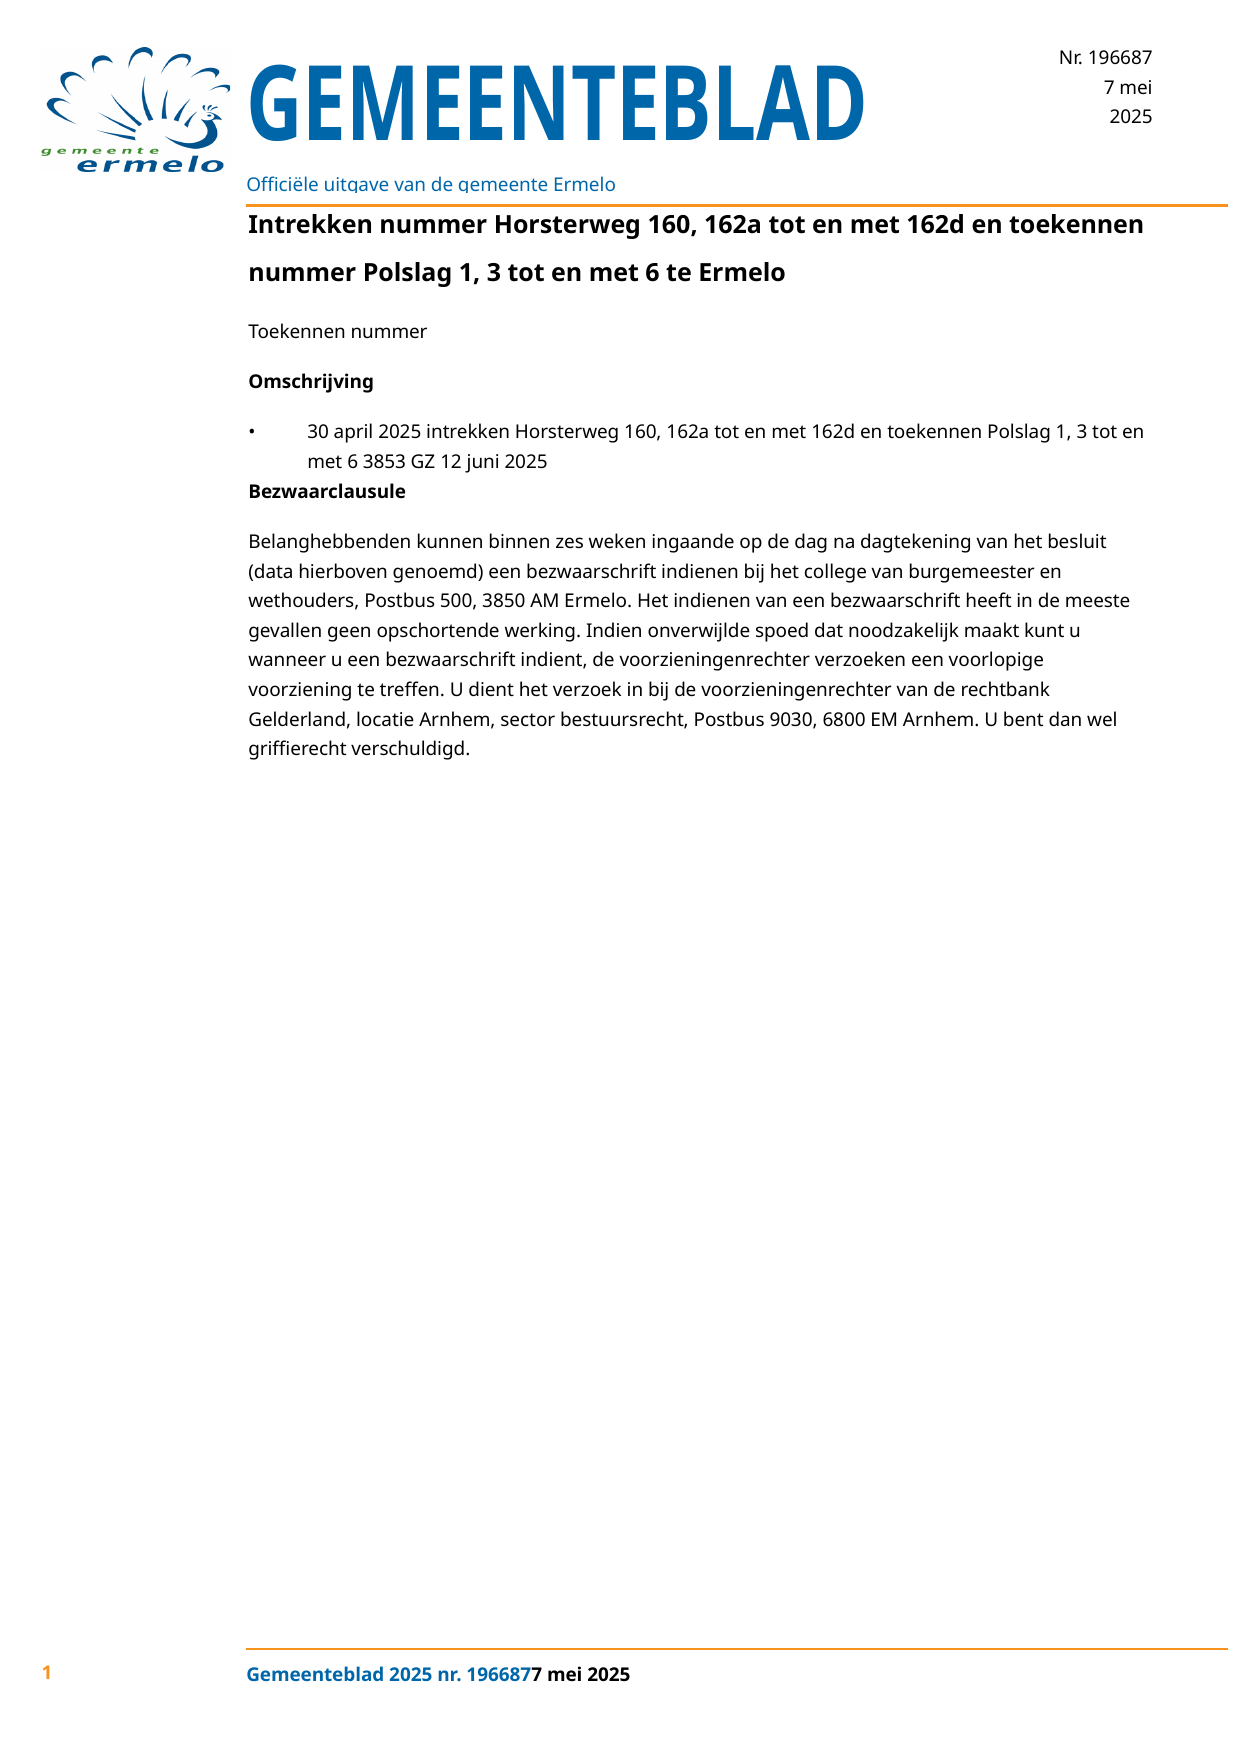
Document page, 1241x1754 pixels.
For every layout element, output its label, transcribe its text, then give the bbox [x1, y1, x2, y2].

text Bezwaarclausule [248, 478, 1152, 504]
text Intrekken nummer Horsterweg 160, 162a tot en met 162d en toekennen nummer Polslag 1, 3 tot en met 6 te Ermelo [248, 207, 1152, 288]
text Omschrijving [248, 368, 1152, 394]
picture [41, 47, 231, 172]
text Toekennen nummer [248, 318, 1152, 344]
text Belanghebbenden kunnen binnen zes weken ingaande op de dag na dagtekening van het besluit (data hierboven genoemd) een bezwaarschrift indienen bij het college van burgemeester en wethouders, Postbus 500, 3850 AM Ermelo. Het indienen van een bezwaarschrift heeft in de meeste gevallen geen opschortende werking. Indien onverwijlde spoed dat noodzakelijk maakt kunt u wanneer u een bezwaarschrift indient, de voorzieningenrechter verzoeken een voorlopige voorziening te treffen. U dient het verzoek in bij de voorzieningenrechter van de rechtbank Gelderland, locatie Arnhem, sector bestuursrecht, Postbus 9030, 6800 EM Arnhem. U bent dan wel griffierecht verschuldigd. [248, 528, 1152, 761]
list 30 april 2025 intrekken Horsterweg 160, 162a tot en met 162d en toekennen Polslag 1, 3 tot en met 6 3853 GZ 12 juni 2025 [248, 419, 1152, 474]
